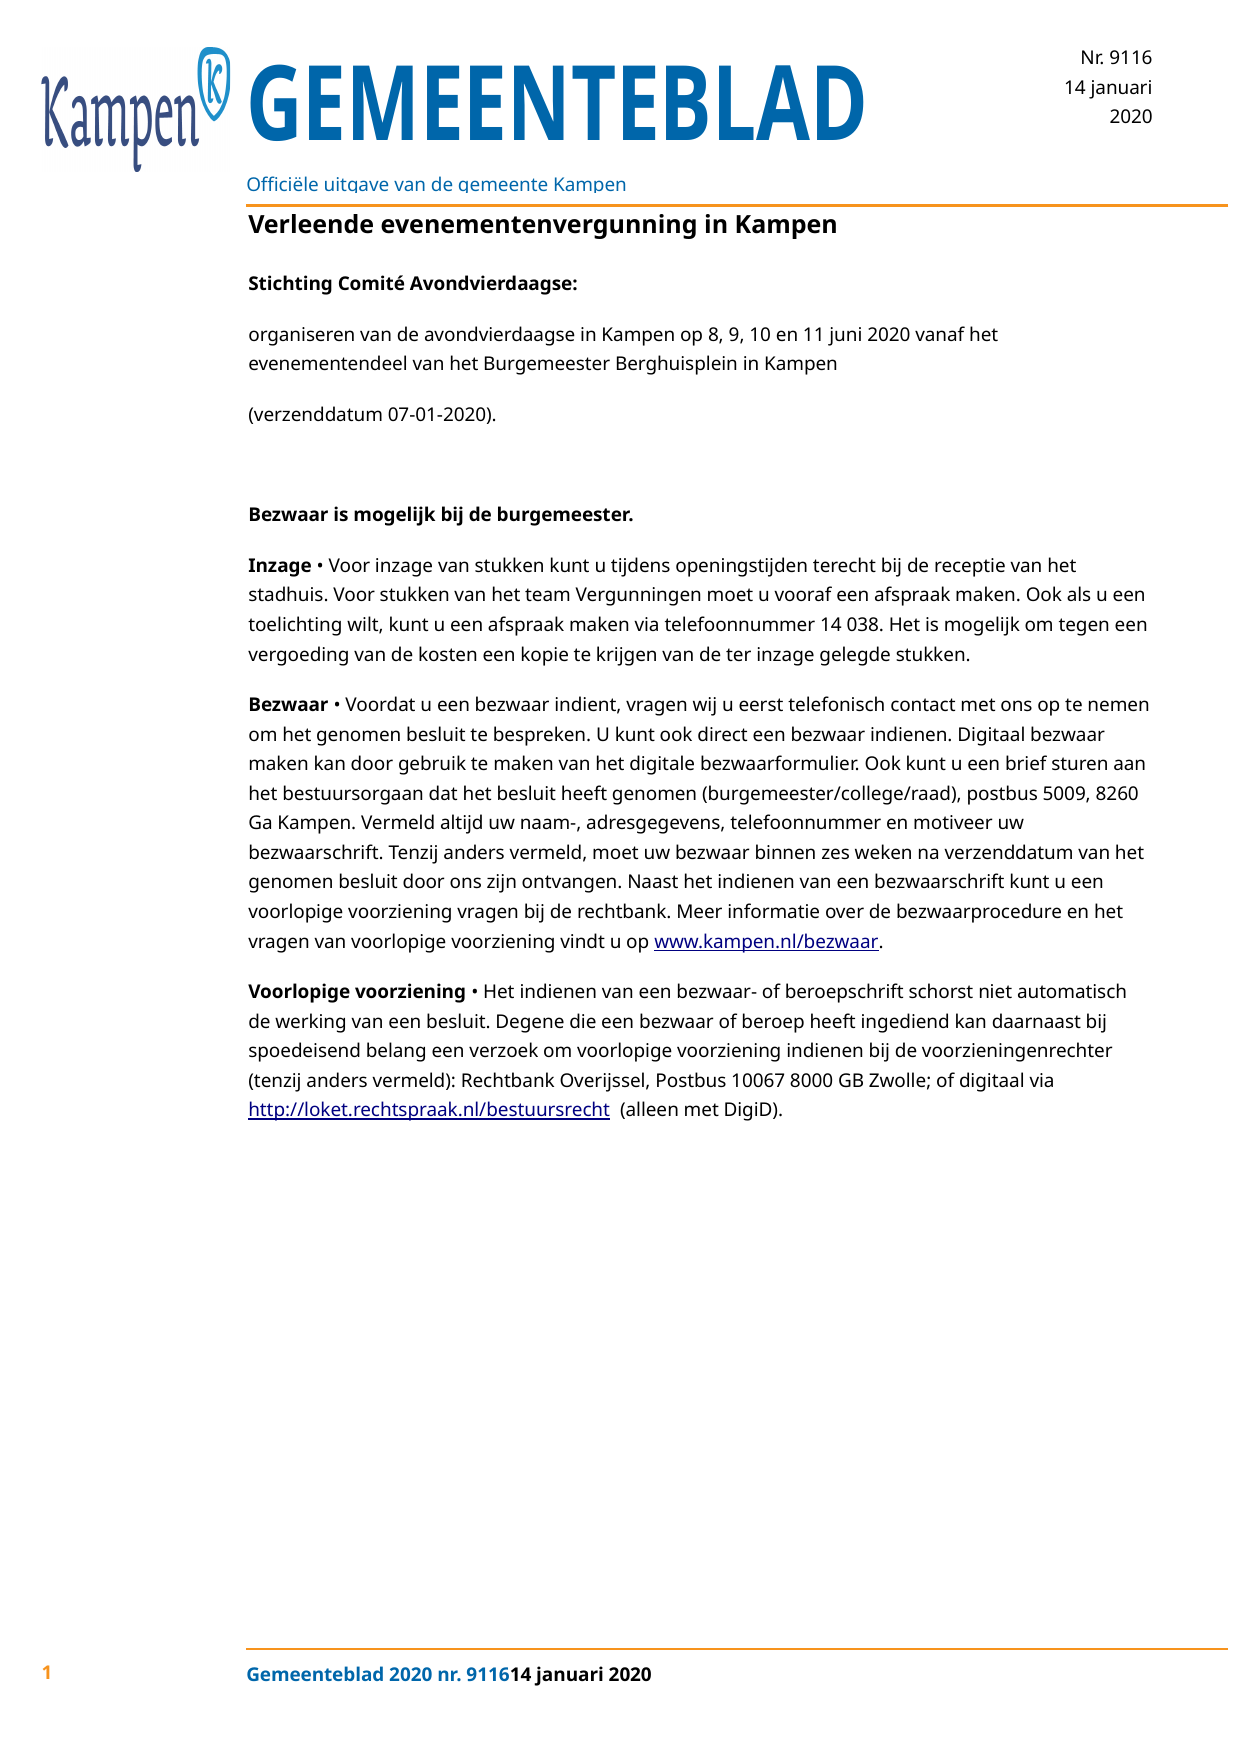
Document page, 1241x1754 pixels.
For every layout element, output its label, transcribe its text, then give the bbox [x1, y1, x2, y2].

text organiseren van de avondvierdaagse in Kampen op 8, 9, 10 en 11 juni 2020 vanaf het evenementendeel van het Burgemeester Berghuisplein in Kampen [248, 321, 1152, 376]
text Stichting Comité Avondvierdaagse: [248, 270, 1152, 296]
text Inzage • Voor inzage van stukken kunt u tijdens openingstijden terecht bij de receptie van het stadhuis. Voor stukken van het team Vergunningen moet u vooraf een afspraak maken. Ook als u een toelichting wilt, kunt u een afspraak maken via telefoonnummer 14 038. Het is mogelijk om tegen een vergoeding van de kosten een kopie te krijgen van de ter inzage gelegde stukken. [248, 552, 1152, 666]
text Voorlopige voorziening • Het indienen van een bezwaar- of beroepschrift schorst niet automatisch de werking van een besluit. Degene die een bezwaar of beroep heeft ingediend kan daarnaast bij spoedeisend belang een verzoek om voorlopige voorziening indienen bij de voorzieningenrechter (tenzij anders vermeld): Rechtbank Overijssel, Postbus 10067 8000 GB Zwolle; of digitaal via http://loket.rechtspraak.nl/bestuursrecht (alleen met DigiD). [248, 978, 1152, 1122]
text Bezwaar is mogelijk bij de burgemeester. [248, 502, 1152, 527]
text Verleende evenementenvergunning in Kampen [248, 207, 1152, 241]
text (verzenddatum 07-01-2020). [248, 401, 1152, 426]
picture [41, 47, 231, 172]
text Bezwaar • Voordat u een bezwaar indient, vragen wij u eerst telefonisch contact met ons op te nemen om het genomen besluit te bespreken. U kunt ook direct een bezwaar indienen. Digitaal bezwaar maken kan door gebruik te maken van het digitale bezwaarformulier. Ook kunt u een brief sturen aan het bestuursorgaan dat het besluit heeft genomen (burgemeester/college/raad), postbus 5009, 8260 Ga Kampen. Vermeld altijd uw naam-, adresgegevens, telefoonnummer en motiveer uw bezwaarschrift. Tenzij anders vermeld, moet uw bezwaar binnen zes weken na verzenddatum van het genomen besluit door ons zijn ontvangen. Naast het indienen van een bezwaarschrift kunt u een voorlopige voorziening vragen bij de rechtbank. Meer informatie over de bezwaarprocedure en het vragen van voorlopige voorziening vindt u op www.kampen.nl/bezwaar. [248, 691, 1152, 953]
